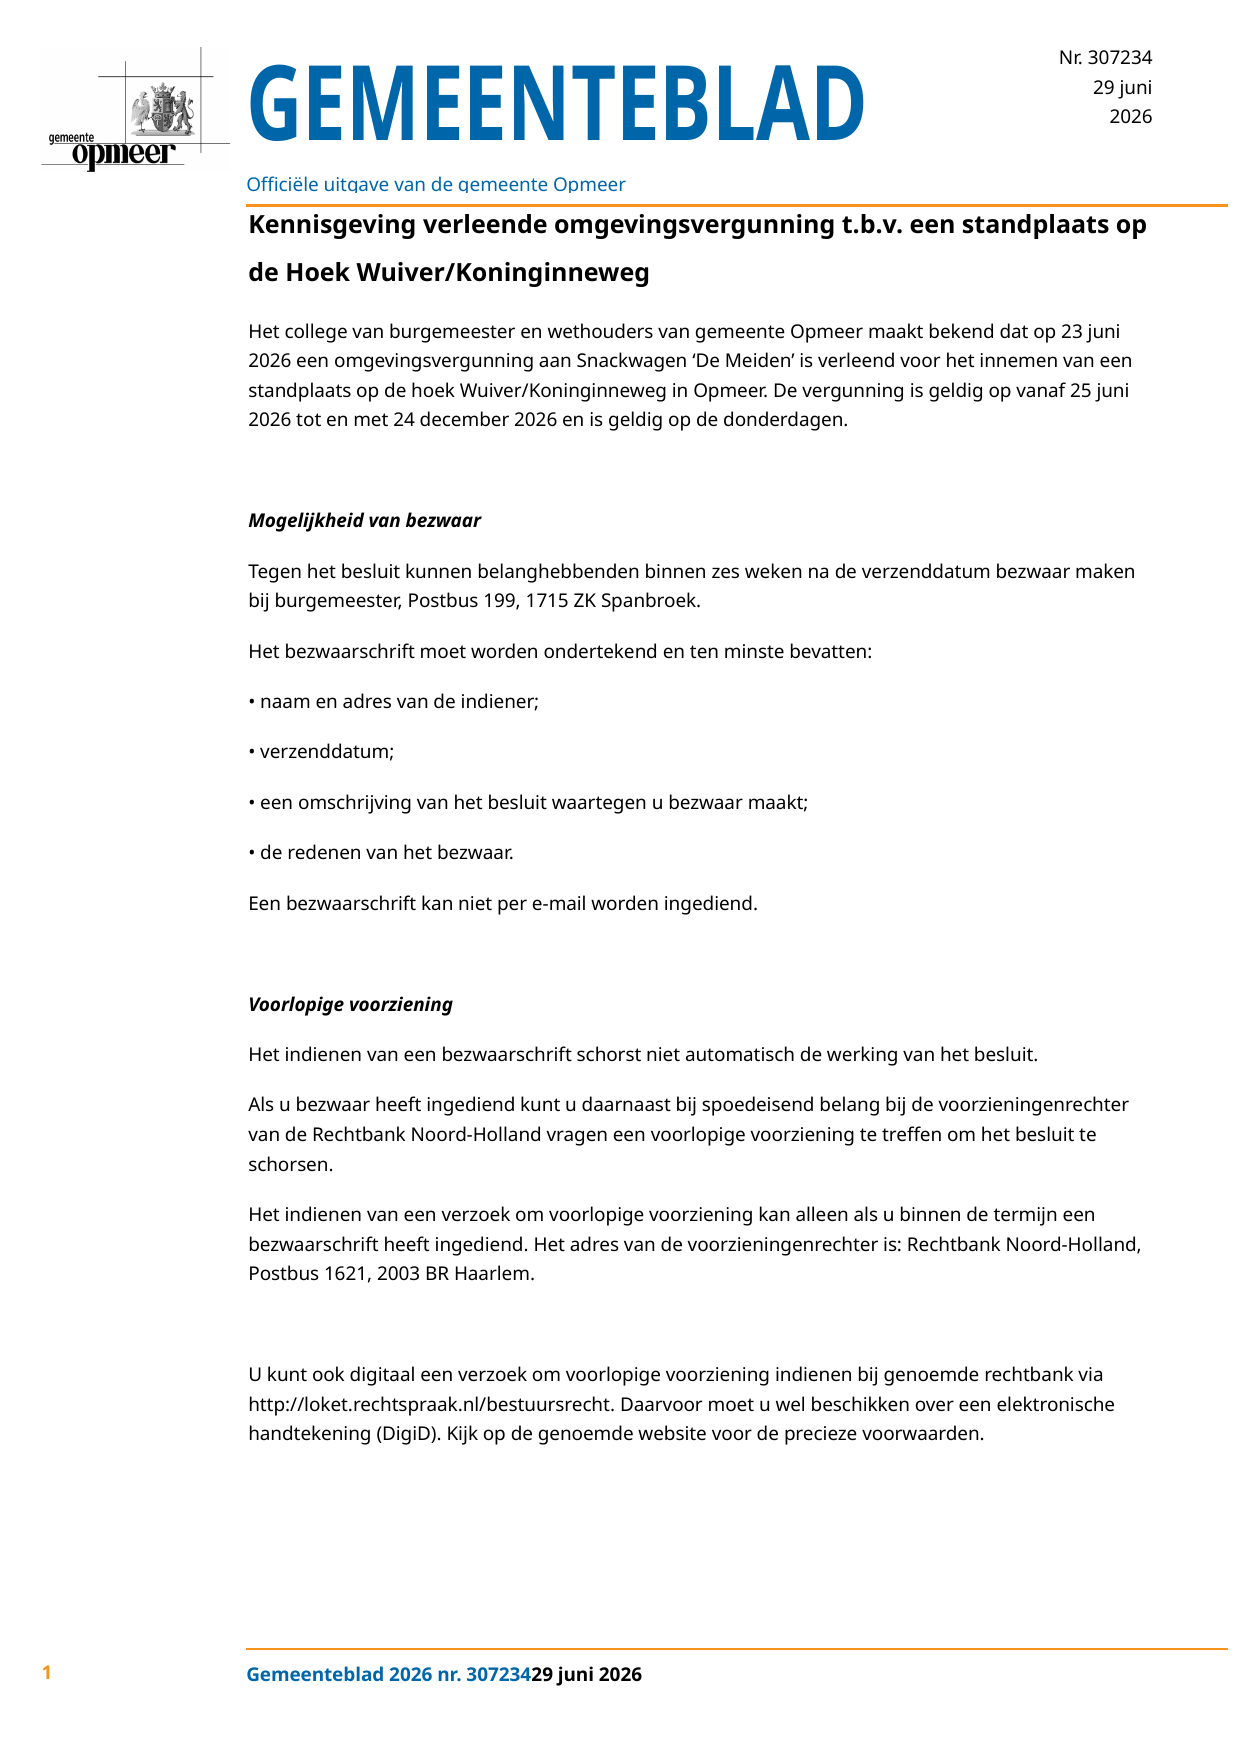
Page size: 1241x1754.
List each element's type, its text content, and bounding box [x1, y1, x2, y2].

text Het indienen van een verzoek om voorlopige voorziening kan alleen als u binnen de termijn een bezwaarschrift heeft ingediend. Het adres van de voorzieningenrechter is: Rechtbank Noord-Holland, Postbus 1621, 2003 BR Haarlem. [248, 1201, 1152, 1286]
text Tegen het besluit kunnen belanghebbenden binnen zes weken na de verzenddatum bezwaar maken bij burgemeester, Postbus 199, 1715 ZK Spanbroek. [248, 558, 1152, 613]
text • verzenddatum; [248, 739, 1152, 764]
text • de redenen van het bezwaar. [248, 839, 1152, 865]
text Voorlopige voorziening [248, 991, 1152, 1017]
text Als u bezwaar heeft ingediend kunt u daarnaast bij spoedeisend belang bij de voorzieningenrechter van de Rechtbank Noord-Holland vragen een voorlopige voorziening te treffen om het besluit te schorsen. [248, 1092, 1152, 1177]
text • naam en adres van de indiener; [248, 688, 1152, 714]
text Het college van burgemeester en wethouders van gemeente Opmeer maakt bekend dat op 23 juni 2026 een omgevingsvergunning aan Snackwagen ‘De Meiden’ is verleend voor het innemen van een standplaats op de hoek Wuiver/Koninginneweg in Opmeer. De vergunning is geldig op vanaf 25 juni 2026 tot en met 24 december 2026 en is geldig op de donderdagen. [248, 318, 1152, 432]
text Een bezwaarschrift kan niet per e-mail worden ingediend. [248, 890, 1152, 916]
text Het indienen van een bezwaarschrift schorst niet automatisch de werking van het besluit. [248, 1041, 1152, 1067]
picture [41, 47, 231, 172]
text U kunt ook digitaal een verzoek om voorlopige voorziening indienen bij genoemde rechtbank via http://loket.rechtspraak.nl/bestuursrecht. Daarvoor moet u wel beschikken over een elektronische handtekening (DigiD). Kijk op de genoemde website voor de precieze voorwaarden. [248, 1361, 1152, 1446]
text Mogelijkheid van bezwaar [248, 507, 1152, 533]
text • een omschrijving van het besluit waartegen u bezwaar maakt; [248, 789, 1152, 815]
text Het bezwaarschrift moet worden ondertekend en ten minste bevatten: [248, 638, 1152, 664]
text Kennisgeving verleende omgevingsvergunning t.b.v. een standplaats op de Hoek Wuiver/Koninginneweg [248, 207, 1152, 288]
